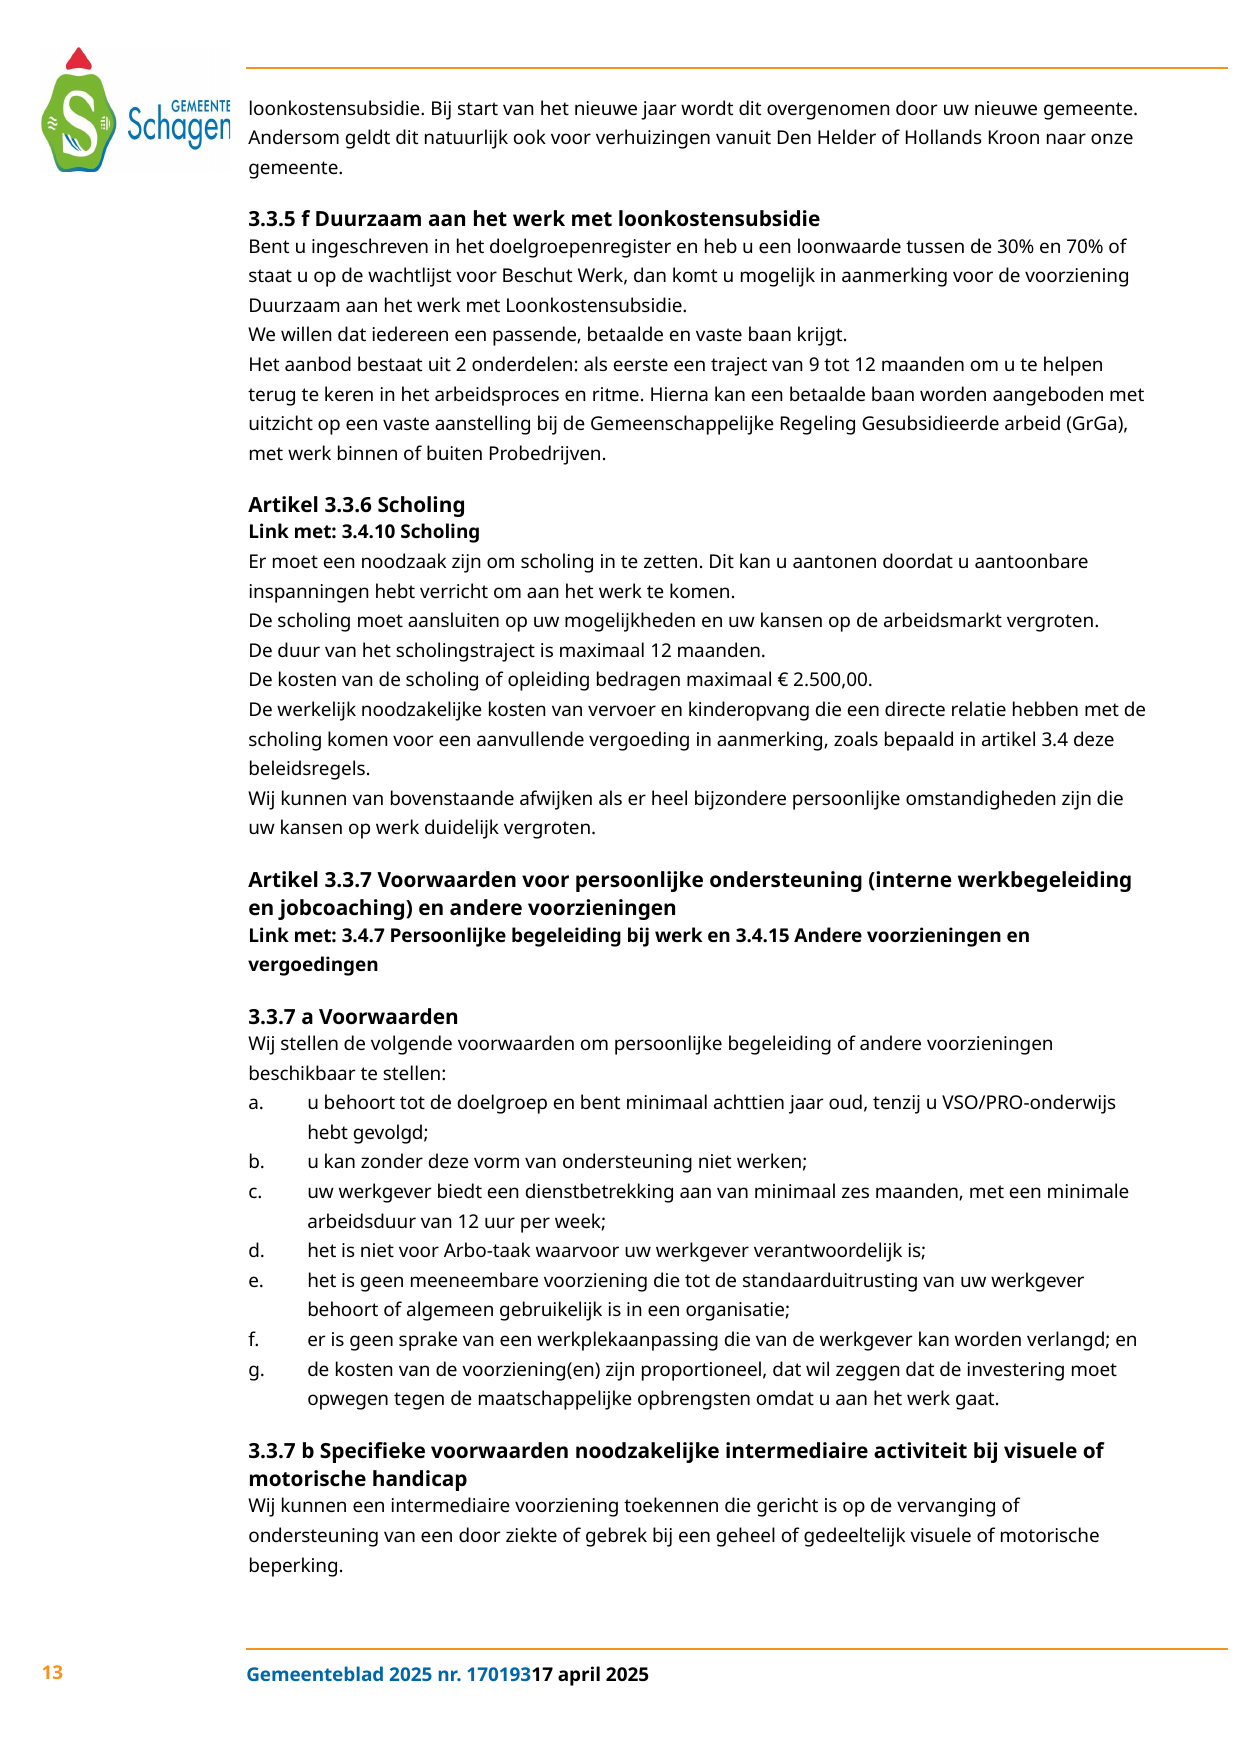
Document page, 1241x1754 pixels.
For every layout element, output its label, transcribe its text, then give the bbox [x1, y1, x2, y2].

list uw werkgever biedt een dienstbetrekking aan van minimaal zes maanden, met een minimale arbeidsduur van 12 uur per week; [248, 1178, 1152, 1233]
text Artikel 3.3.7 Voorwaarden voor persoonlijke ondersteuning (interne werkbegeleiding en jobcoaching) en andere voorzieningen [248, 865, 1152, 922]
list het is geen meeneembare voorziening die tot de standaarduitrusting van uw werkgever behoort of algemeen gebruikelijk is in een organisatie; [248, 1267, 1152, 1322]
list er is geen sprake van een werkplekaanpassing die van de werkgever kan worden verlangd; en [248, 1326, 1152, 1352]
text Link met: 3.4.7 Persoonlijke begeleiding bij werk en 3.4.15 Andere voorzieningen en vergoedingen [248, 922, 1152, 977]
text Artikel 3.3.6 Scholing [248, 490, 1152, 519]
list u kan zonder deze vorm van ondersteuning niet werken; [248, 1149, 1152, 1174]
text Wij kunnen van bovenstaande afwijken als er heel bijzondere persoonlijke omstandigheden zijn die uw kansen op werk duidelijk vergroten. [248, 785, 1152, 840]
text Het aanbod bestaat uit 2 onderdelen: als eerste een traject van 9 tot 12 maanden om u te helpen terug te keren in het arbeidsproces en ritme. Hierna kan een betaalde baan worden aangeboden met uitzicht op een vaste aanstelling bij de Gemeenschappelijke Regeling Gesubsidieerde arbeid (GrGa), met werk binnen of buiten Probedrijven. [248, 351, 1152, 466]
text Wij kunnen een intermediaire voorziening toekennen die gericht is op de vervanging of ondersteuning van een door ziekte of gebrek bij een geheel of gedeeltelijk visuele of motorische beperking. [248, 1493, 1152, 1577]
text Wij stellen de volgende voorwaarden om persoonlijke begeleiding of andere voorzieningen beschikbaar te stellen: [248, 1030, 1152, 1086]
text De duur van het scholingstraject is maximaal 12 maanden. [248, 637, 1152, 663]
text We willen dat iedereen een passende, betaalde en vaste baan krijgt. [248, 322, 1152, 347]
text 3.3.7 a Voorwaarden [248, 1002, 1152, 1030]
text Link met: 3.4.10 Scholing [248, 519, 1152, 544]
picture [41, 47, 231, 172]
text loonkostensubsidie. Bij start van het nieuwe jaar wordt dit overgenomen door uw nieuwe gemeente. Andersom geldt dit natuurlijk ook voor verhuizingen vanuit Den Helder of Hollands Kroon naar onze gemeente. [248, 95, 1152, 180]
list de kosten van de voorziening(en) zijn proportioneel, dat wil zeggen dat de investering moet opwegen tegen de maatschappelijke opbrengsten omdat u aan het werk gaat. [248, 1356, 1152, 1411]
text 3.3.5 f Duurzaam aan het werk met loonkostensubsidie [248, 204, 1152, 233]
text Bent u ingeschreven in het doelgroepenregister en heb u een loonwaarde tussen de 30% en 70% of staat u op de wachtlijst voor Beschut Werk, dan komt u mogelijk in aanmerking voor de voorziening Duurzaam aan het werk met Loonkostensubsidie. [248, 233, 1152, 318]
text Er moet een noodzaak zijn om scholing in te zetten. Dit kan u aantonen doordat u aantoonbare inspanningen hebt verricht om aan het werk te komen. [248, 548, 1152, 604]
text De kosten van de scholing of opleiding bedragen maximaal € 2.500,00. [248, 667, 1152, 692]
text De scholing moet aansluiten op uw mogelijkheden en uw kansen op de arbeidsmarkt vergroten. [248, 607, 1152, 633]
list het is niet voor Arbo-taak waarvoor uw werkgever verantwoordelijk is; [248, 1237, 1152, 1263]
list u behoort tot de doelgroep en bent minimaal achttien jaar oud, tenzij u VSO/PRO-onderwijs hebt gevolgd; [248, 1089, 1152, 1145]
text 3.3.7 b Specifieke voorwaarden noodzakelijke intermediaire activiteit bij visuele of motorische handicap [248, 1436, 1152, 1493]
text De werkelijk noodzakelijke kosten van vervoer en kinderopvang die een directe relatie hebben met de scholing komen voor een aanvullende vergoeding in aanmerking, zoals bepaald in artikel 3.4 deze beleidsregels. [248, 696, 1152, 781]
